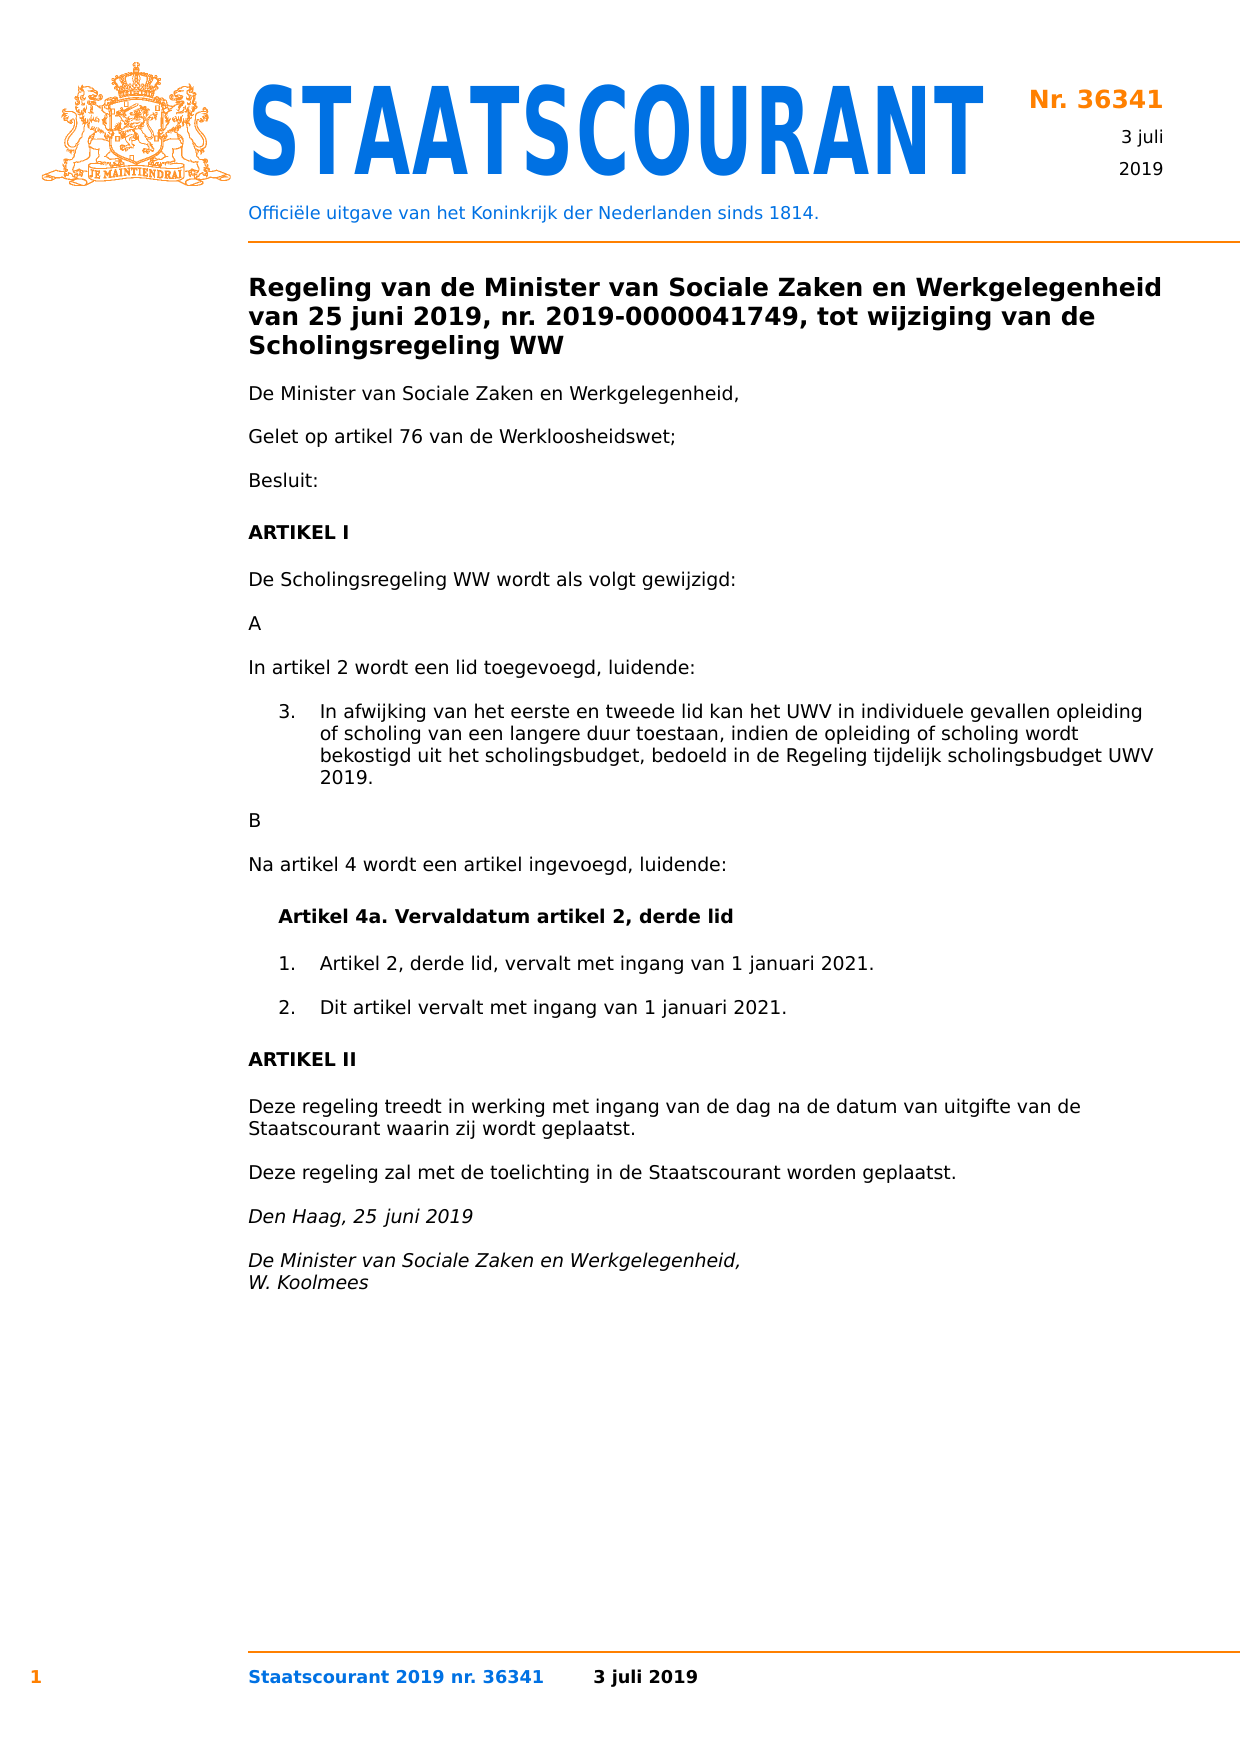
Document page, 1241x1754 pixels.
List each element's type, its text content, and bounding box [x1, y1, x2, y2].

table_cell Officiële uitgave van het Koninkrijk der Nederlanden sinds 1814. [248, 203, 1240, 241]
subtitle Artikel 4a. Vervaldatum artikel 2, derde lid [278, 906, 1163, 928]
text 1. Artikel 2, derde lid, vervalt met ingang van 1 januari 2021. [278, 953, 1163, 975]
table_header STAATSCOURANT [248, 62, 998, 203]
subtitle ARTIKEL II [248, 1049, 1163, 1071]
text B [248, 810, 1163, 832]
text A [248, 613, 1163, 635]
text Gelet op artikel 76 van de Werkloosheidswet; [248, 426, 1163, 448]
text De Scholingsregeling WW wordt als volgt gewijzigd: [248, 569, 1163, 591]
subtitle Regeling van de Minister van Sociale Zaken en Werkgelegenheid van 25 juni 2019, nr. 2019-0000041749, tot wijziging van de Scholingsregeling WW [248, 273, 1163, 361]
table_cell 3 juli [998, 121, 1240, 153]
table_header Nr. 36341 [998, 62, 1240, 121]
table_cell 2019 [998, 153, 1240, 203]
text Deze regeling treedt in werking met ingang van de dag na de datum van uitgifte van de Staatscourant waarin zij wordt geplaatst. [248, 1096, 1163, 1140]
subtitle ARTIKEL I [248, 522, 1163, 544]
text De Minister van Sociale Zaken en Werkgelegenheid, W. Koolmees [248, 1249, 1163, 1293]
text Den Haag, 25 juni 2019 [248, 1206, 1163, 1228]
text Besluit: [248, 470, 1163, 492]
text 2. Dit artikel vervalt met ingang van 1 januari 2021. [278, 997, 1163, 1019]
text De Minister van Sociale Zaken en Werkgelegenheid, [248, 382, 1163, 404]
text In artikel 2 wordt een lid toegevoegd, luidende: [248, 657, 1163, 679]
text Na artikel 4 wordt een artikel ingevoegd, luidende: [248, 854, 1163, 876]
table_header [25, 62, 248, 241]
text Deze regeling zal met de toelichting in de Staatscourant worden geplaatst. [248, 1162, 1163, 1184]
picture [41, 62, 231, 186]
text 3. In afwijking van het eerste en tweede lid kan het UWV in individuele gevallen opleiding of scholing van een langere duur toestaan, indien de opleiding of scholing wordt bekostigd uit het scholingsbudget, bedoeld in de Regeling tijdelijk scholingsbudget UWV 2019. [278, 701, 1163, 788]
